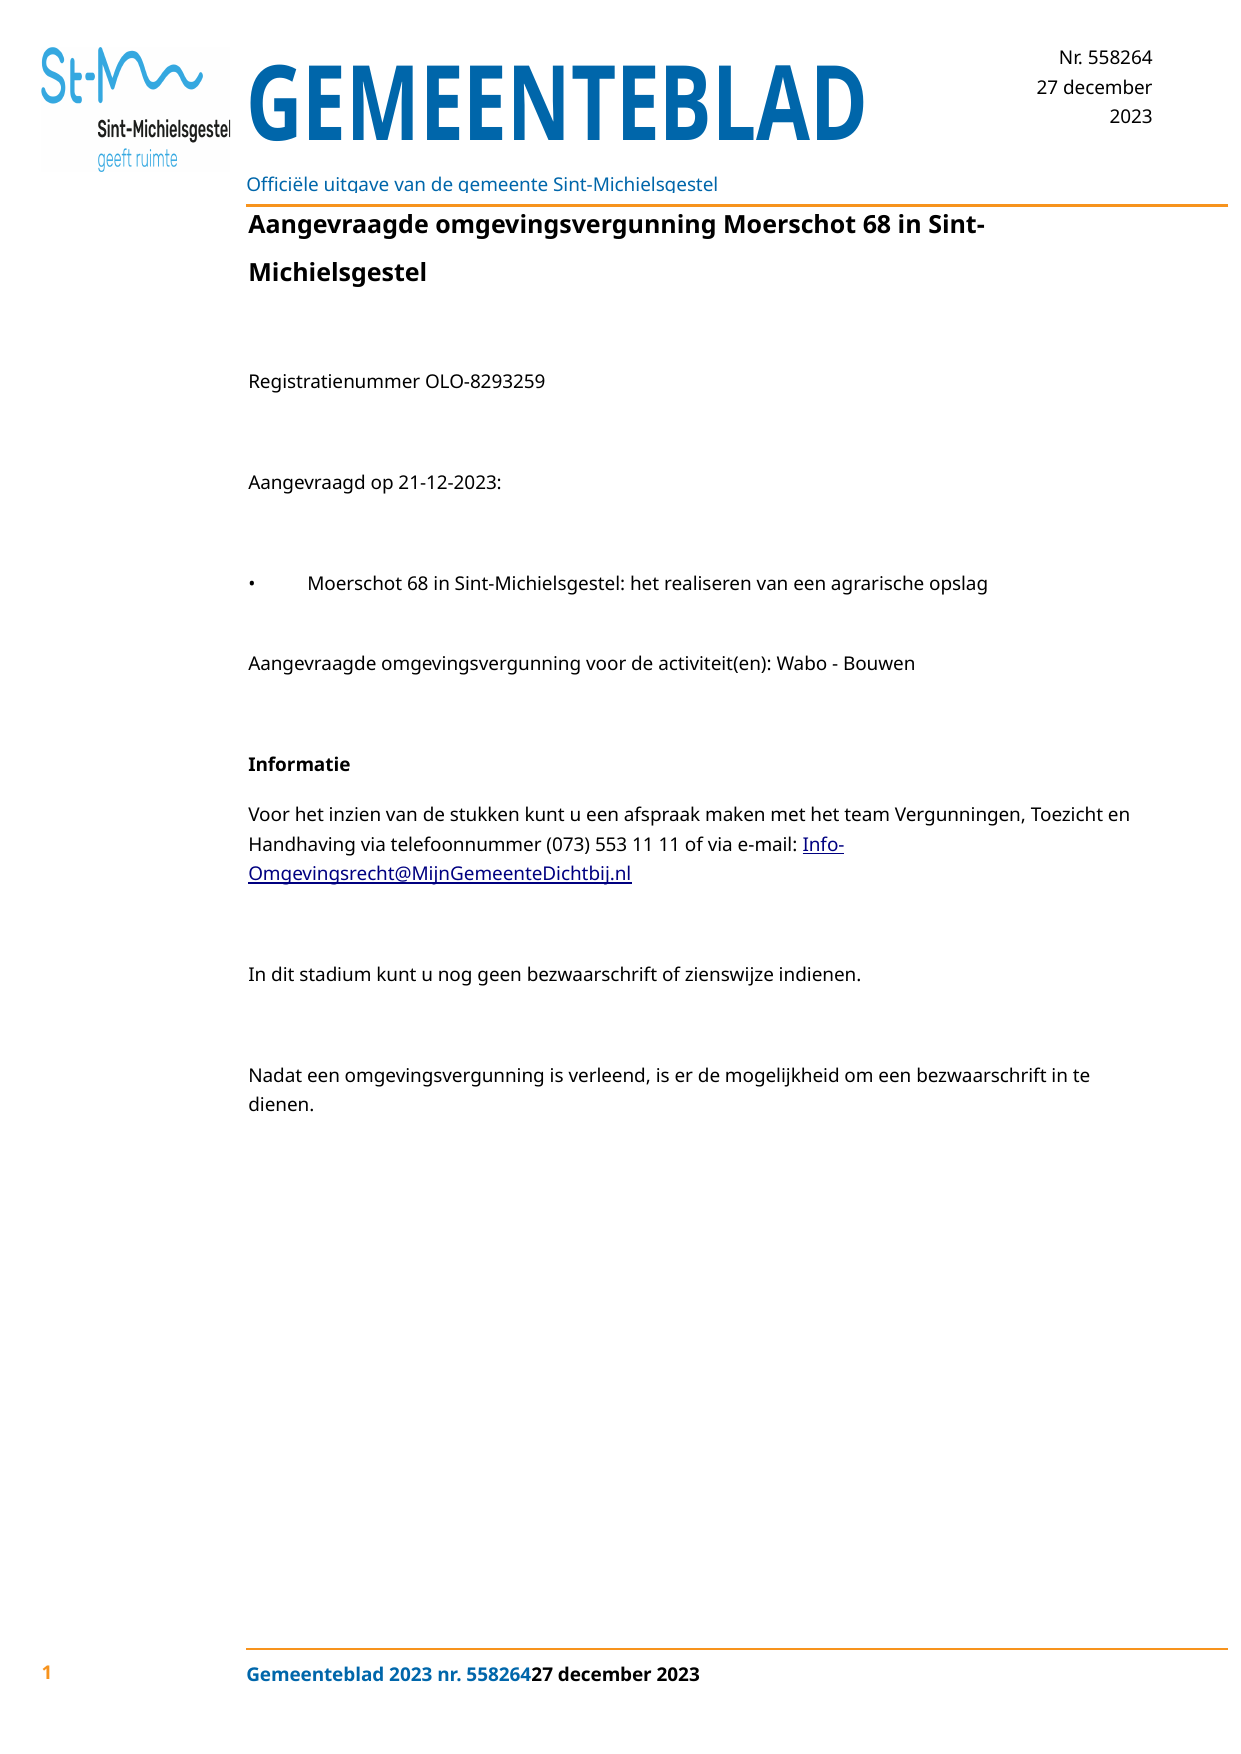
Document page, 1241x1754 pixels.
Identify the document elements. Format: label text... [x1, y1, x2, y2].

text Registratienummer OLO-8293259 [248, 368, 1152, 394]
text Nadat een omgevingsvergunning is verleend, is er de mogelijkheid om een bezwaarschrift in te dienen. [248, 1062, 1152, 1117]
text Aangevraagde omgevingsvergunning voor de activiteit(en): Wabo - Bouwen [248, 650, 1152, 676]
picture [41, 47, 231, 172]
text In dit stadium kunt u nog geen bezwaarschrift of zienswijze indienen. [248, 961, 1152, 987]
text Voor het inzien van de stukken kunt u een afspraak maken met het team Vergunningen, Toezicht en Handhaving via telefoonnummer (073) 553 11 11 of via e-mail: Info-Omgevingsrecht@MijnGemeenteDichtbij.nl [248, 801, 1152, 886]
text Aangevraagde omgevingsvergunning Moerschot 68 in Sint-Michielsgestel [248, 207, 1152, 288]
text Informatie [248, 751, 1152, 777]
text Aangevraagd op 21-12-2023: [248, 469, 1152, 495]
list Moerschot 68 in Sint-Michielsgestel: het realiseren van een agrarische opslag [248, 570, 1152, 596]
